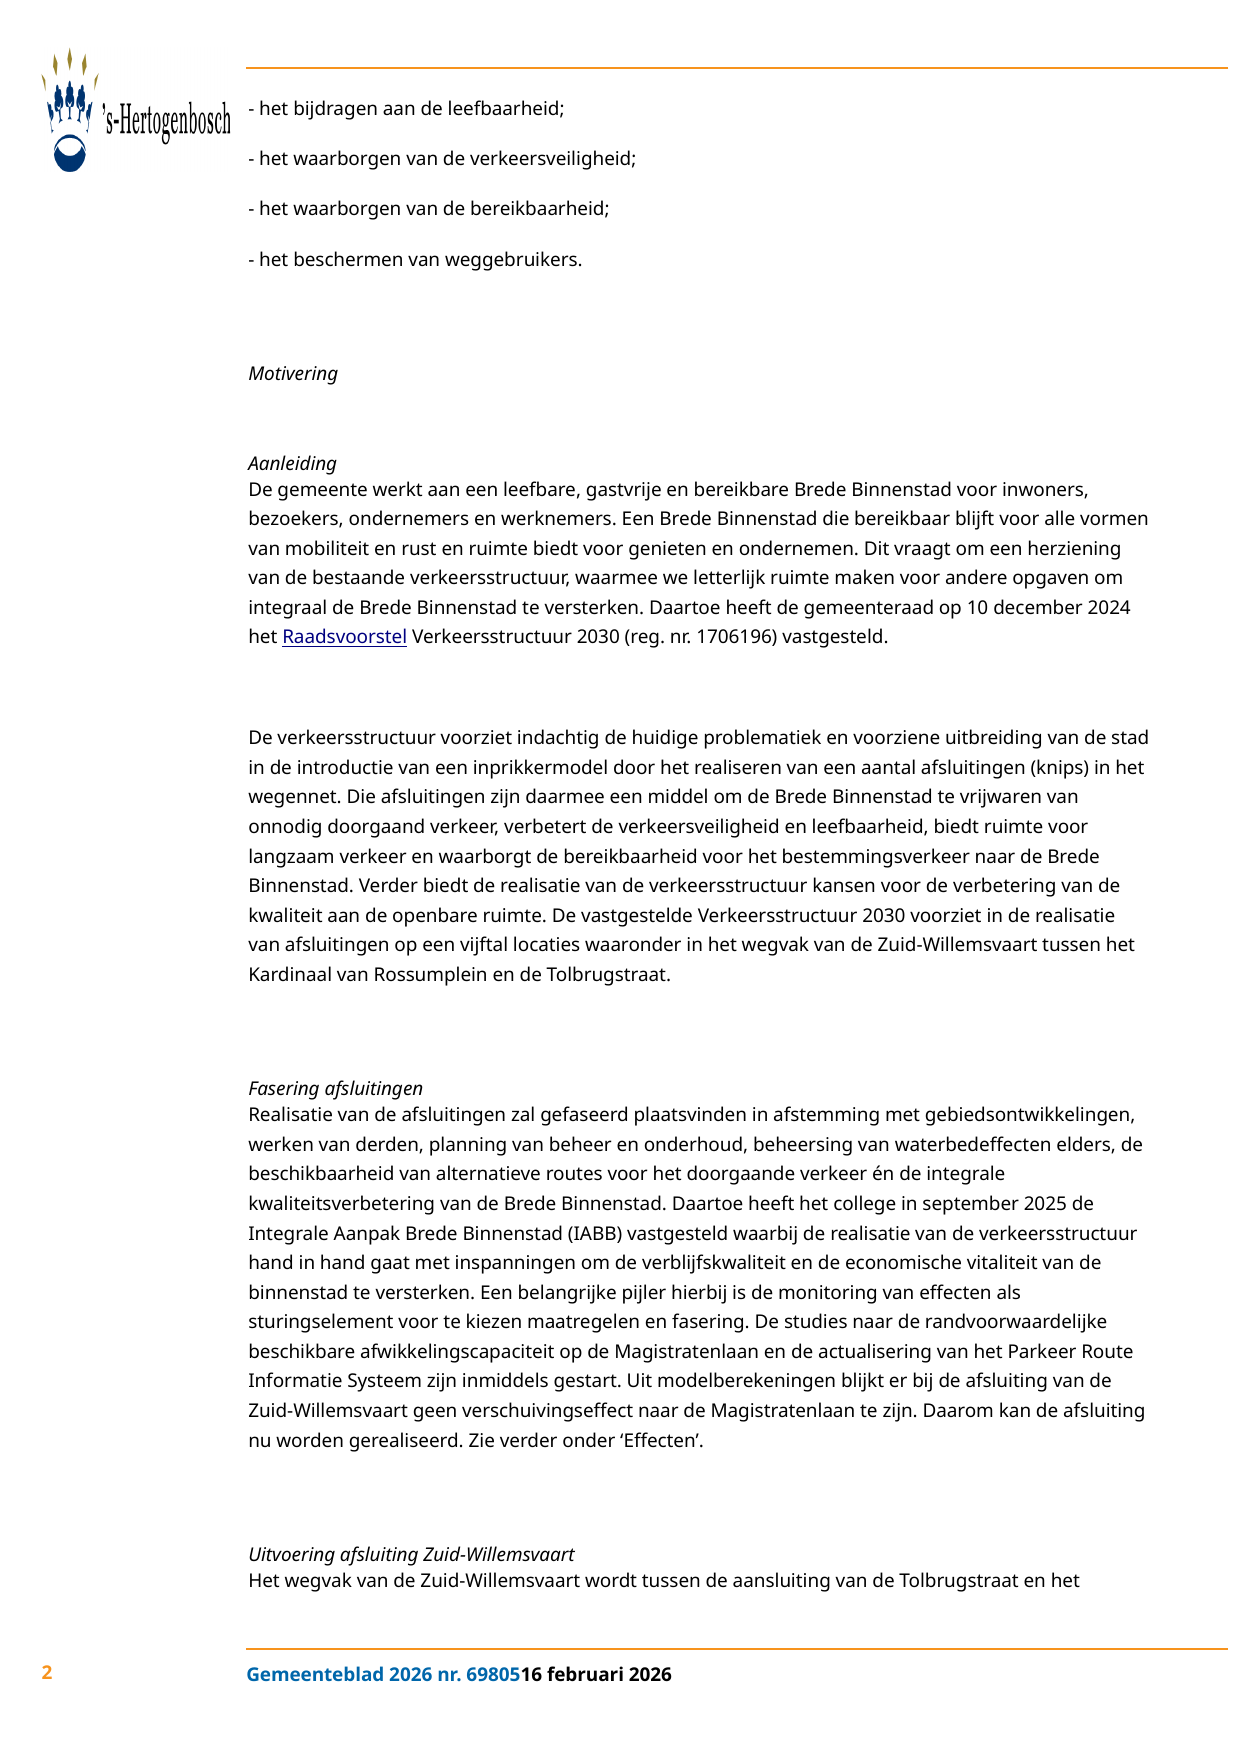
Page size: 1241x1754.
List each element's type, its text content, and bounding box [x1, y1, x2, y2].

text Het wegvak van de Zuid-Willemsvaart wordt tussen de aansluiting van de Tolbrugstraat en het [248, 1567, 1152, 1593]
text Realisatie van de afsluitingen zal gefaseerd plaatsvinden in afstemming met gebiedsontwikkelingen, werken van derden, planning van beheer en onderhoud, beheersing van waterbedeffecten elders, de beschikbaarheid van alternatieve routes voor het doorgaande verkeer én de integrale kwaliteitsverbetering van de Brede Binnenstad. Daartoe heeft het college in september 2025 de Integrale Aanpak Brede Binnenstad (IABB) vastgesteld waarbij de realisatie van de verkeersstructuur hand in hand gaat met inspanningen om de verblijfskwaliteit en de economische vitaliteit van de binnenstad te versterken. Een belangrijke pijler hierbij is de monitoring van effecten als sturingselement voor te kiezen maatregelen en fasering. De studies naar de randvoorwaardelijke beschikbare afwikkelingscapaciteit op de Magistratenlaan en de actualisering van het Parkeer Route Informatie Systeem zijn inmiddels gestart. Uit modelberekeningen blijkt er bij de afsluiting van de Zuid-Willemsvaart geen verschuivingseffect naar de Magistratenlaan te zijn. Daarom kan de afsluiting nu worden gerealiseerd. Zie verder onder ‘Effecten’. [248, 1101, 1152, 1452]
text Fasering afsluitingen [248, 1076, 1152, 1101]
text De gemeente werkt aan een leefbare, gastvrije en bereikbare Brede Binnenstad voor inwoners, bezoekers, ondernemers en werknemers. Een Brede Binnenstad die bereikbaar blijft voor alle vormen van mobiliteit en rust en ruimte biedt voor genieten en ondernemen. Dit vraagt om een herziening van de bestaande verkeersstructuur, waarmee we letterlijk ruimte maken voor andere opgaven om integraal de Brede Binnenstad te versterken. Daartoe heeft de gemeenteraad op 10 december 2024 het Raadsvoorstel Verkeersstructuur 2030 (reg. nr. 1706196) vastgesteld. [248, 476, 1152, 649]
text Aanleiding [248, 450, 1152, 476]
text De verkeersstructuur voorziet indachtig de huidige problematiek en voorziene uitbreiding van de stad in de introductie van een inprikkermodel door het realiseren van een aantal afsluitingen (knips) in het wegennet. Die afsluitingen zijn daarmee een middel om de Brede Binnenstad te vrijwaren van onnodig doorgaand verkeer, verbetert de verkeersveiligheid en leefbaarheid, biedt ruimte voor langzaam verkeer en waarborgt de bereikbaarheid voor het bestemmingsverkeer naar de Brede Binnenstad. Verder biedt de realisatie van de verkeersstructuur kansen voor de verbetering van de kwaliteit aan de openbare ruimte. De vastgestelde Verkeersstructuur 2030 voorziet in de realisatie van afsluitingen op een vijftal locaties waaronder in het wegvak van de Zuid-Willemsvaart tussen het Kardinaal van Rossumplein en de Tolbrugstraat. [248, 724, 1152, 987]
text - het beschermen van weggebruikers. [248, 246, 1152, 272]
text - het waarborgen van de bereikbaarheid; [248, 196, 1152, 221]
text Motivering [248, 360, 1152, 386]
picture [41, 47, 231, 172]
text - het waarborgen van de verkeersveiligheid; [248, 145, 1152, 171]
text - het bijdragen aan de leefbaarheid; [248, 95, 1152, 121]
text Uitvoering afsluiting Zuid-Willemsvaart [248, 1541, 1152, 1567]
